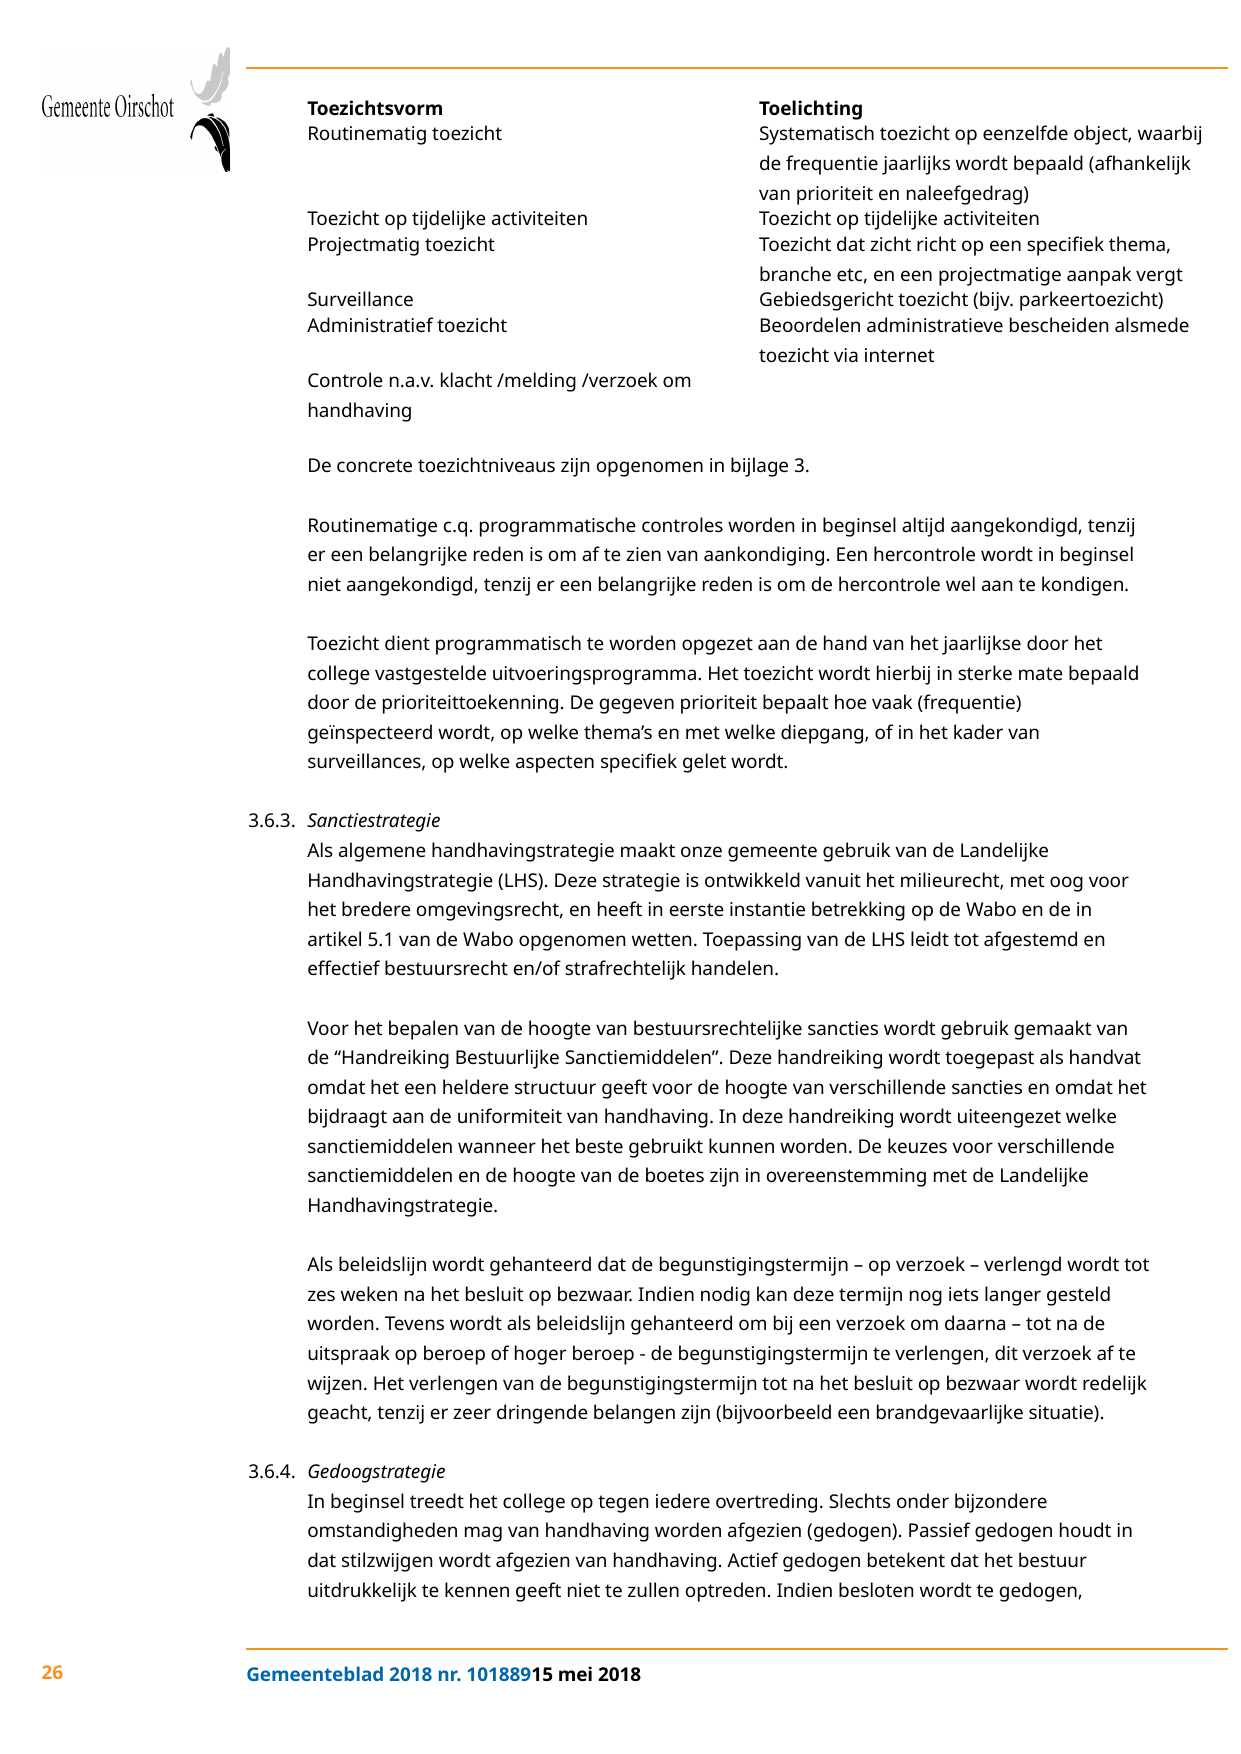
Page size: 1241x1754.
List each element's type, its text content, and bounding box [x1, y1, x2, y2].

table_header Toezichtsvorm [307, 95, 759, 121]
list De concrete toezichtniveaus zijn opgenomen in bijlage 3. [248, 453, 1152, 478]
table_cell Toezicht dat zicht richt op een specifiek thema, branche etc, en een projectmatige aanpak vergt [759, 231, 1211, 287]
list Voor het bepalen van de hoogte van bestuursrechtelijke sancties wordt gebruik gemaakt van de “Handreiking Bestuurlijke Sanctiemiddelen”. Deze handreiking wordt toegepast als handvat omdat het een heldere structuur geeft voor de hoogte van verschillende sancties en omdat het bijdraagt aan de uniformiteit van handhaving. In deze handreiking wordt uiteengezet welke sanctiemiddelen wanneer het beste gebruikt kunnen worden. De keuzes voor verschillende sanctiemiddelen en de hoogte van de boetes zijn in overeenstemming met de Landelijke Handhavingstrategie. [248, 1015, 1152, 1218]
table_cell Toezicht op tijdelijke activiteiten [307, 206, 759, 231]
list Als beleidslijn wordt gehanteerd dat de begunstigingstermijn – op verzoek – verlengd wordt tot zes weken na het besluit op bezwaar. Indien nodig kan deze termijn nog iets langer gesteld worden. Tevens wordt als beleidslijn gehanteerd om bij een verzoek om daarna – tot na de uitspraak op beroep of hoger beroep - de begunstigingstermijn te verlengen, dit verzoek af te wijzen. Het verlengen van de begunstigingstermijn tot na het besluit op bezwaar wordt redelijk geacht, tenzij er zeer dringende belangen zijn (bijvoorbeeld een brandgevaarlijke situatie). [248, 1251, 1152, 1425]
table_cell Toezicht op tijdelijke activiteiten [759, 206, 1211, 231]
table_cell Routinematig toezicht [307, 121, 759, 206]
table_cell Surveillance [307, 287, 759, 312]
list In beginsel treedt het college op tegen iedere overtreding. Slechts onder bijzondere omstandigheden mag van handhaving worden afgezien (gedogen). Passief gedogen houdt in dat stilzwijgen wordt afgezien van handhaving. Actief gedogen betekent dat het bestuur uitdrukkelijk te kennen geeft niet te zullen optreden. Indien besloten wordt te gedogen, [248, 1488, 1152, 1602]
table_cell Administratief toezicht [307, 312, 759, 368]
table_cell Controle n.a.v. klacht /melding /verzoek om handhaving [307, 368, 759, 423]
picture [41, 47, 231, 172]
list Als algemene handhavingstrategie maakt onze gemeente gebruik van de Landelijke Handhavingstrategie (LHS). Deze strategie is ontwikkeld vanuit het milieurecht, met oog voor het bredere omgevingsrecht, en heeft in eerste instantie betrekking op de Wabo en de in artikel 5.1 van de Wabo opgenomen wetten. Toepassing van de LHS leidt tot afgestemd en effectief bestuursrecht en/of strafrechtelijk handelen. [248, 837, 1152, 981]
list Gedoogstrategie [248, 1458, 1152, 1484]
table_cell Projectmatig toezicht [307, 231, 759, 287]
table_cell Gebiedsgericht toezicht (bijv. parkeertoezicht) [759, 287, 1211, 312]
table_header Toelichting [759, 95, 1211, 121]
list Sanctiestrategie [248, 808, 1152, 833]
list Toezicht dient programmatisch te worden opgezet aan de hand van het jaarlijkse door het college vastgestelde uitvoeringsprogramma. Het toezicht wordt hierbij in sterke mate bepaald door de prioriteittoekenning. De gegeven prioriteit bepaalt hoe vaak (frequentie) geïnspecteerd wordt, op welke thema’s en met welke diepgang, of in het kader van surveillances, op welke aspecten specifiek gelet wordt. [248, 630, 1152, 774]
table_cell Beoordelen administratieve bescheiden alsmede toezicht via internet [759, 312, 1211, 368]
table_cell Systematisch toezicht op eenzelfde object, waarbij de frequentie jaarlijks wordt bepaald (afhankelijk van prioriteit en naleefgedrag) [759, 121, 1211, 206]
table_cell [759, 368, 1211, 423]
list Routinematige c.q. programmatische controles worden in beginsel altijd aangekondigd, tenzij er een belangrijke reden is om af te zien van aankondiging. Een hercontrole wordt in beginsel niet aangekondigd, tenzij er een belangrijke reden is om de hercontrole wel aan te kondigen. [248, 512, 1152, 597]
